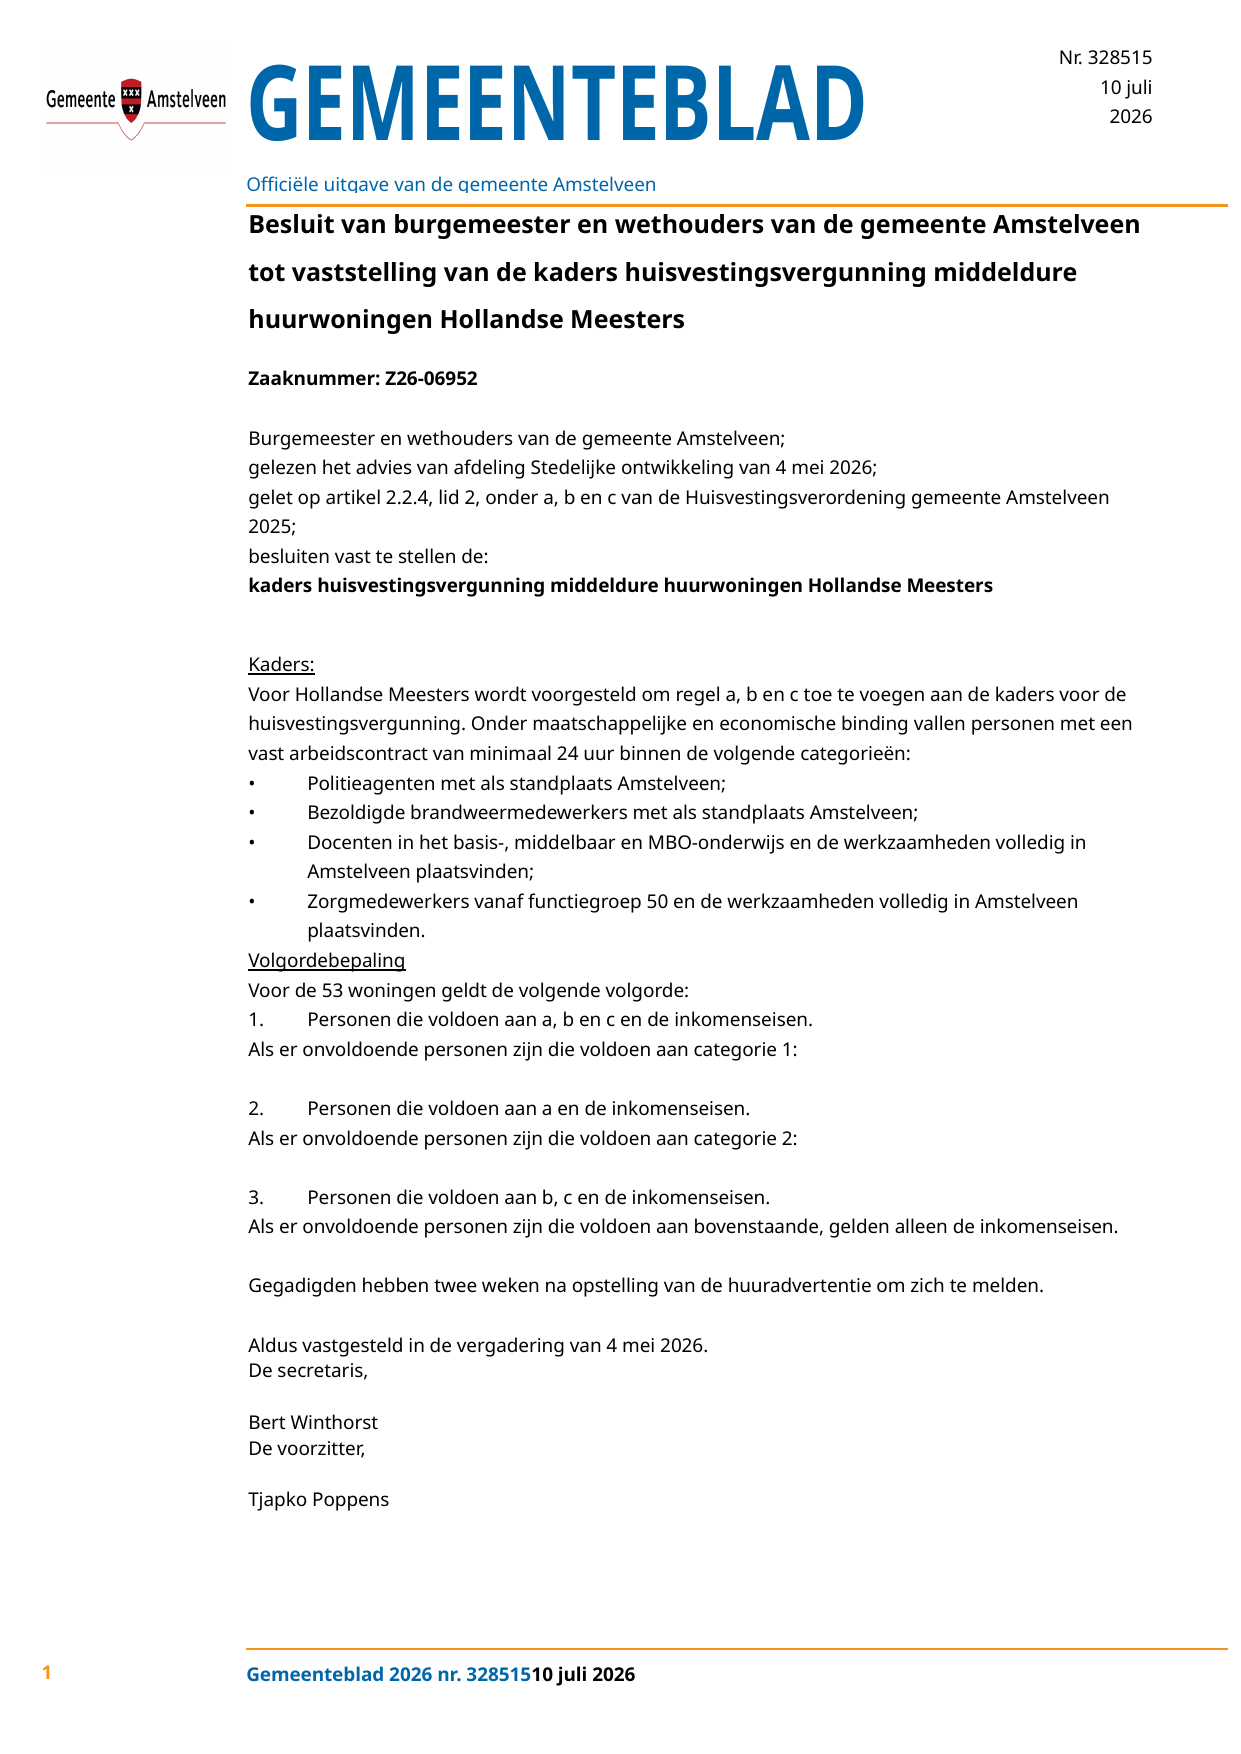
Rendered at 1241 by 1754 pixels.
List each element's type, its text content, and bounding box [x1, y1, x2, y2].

text Besluit van burgemeester en wethouders van de gemeente Amstelveen tot vaststelling van de kaders huisvestingsvergunning middeldure huurwoningen Hollandse Meesters [248, 207, 1152, 336]
text Kaders: [248, 651, 1152, 677]
list Politieagenten met als standplaats Amstelveen; [248, 770, 1152, 796]
text Als er onvoldoende personen zijn die voldoen aan categorie 2: [248, 1125, 1152, 1151]
text Volgordebepaling [248, 947, 1152, 973]
text De secretaris, [248, 1358, 1152, 1383]
text Zaaknummer: Z26-06952 [248, 366, 1152, 391]
list Zorgmedewerkers vanaf functiegroep 50 en de werkzaamheden volledig in Amstelveen plaatsvinden. [248, 888, 1152, 943]
text kaders huisvestingsvergunning middeldure huurwoningen Hollandse Meesters [248, 573, 1152, 598]
list Personen die voldoen aan a, b en c en de inkomenseisen. [248, 1006, 1152, 1032]
text gelet op artikel 2.2.4, lid 2, onder a, b en c van de Huisvestingsverordening gemeente Amstelveen 2025; [248, 484, 1152, 539]
text Voor de 53 woningen geldt de volgende volgorde: [248, 977, 1152, 1003]
text Burgemeester en wethouders van de gemeente Amstelveen; [248, 425, 1152, 450]
text Bert Winthorst [248, 1409, 1152, 1435]
text besluiten vast te stellen de: [248, 543, 1152, 569]
text Aldus vastgesteld in de vergadering van 4 mei 2026. [248, 1332, 1152, 1358]
list Bezoldigde brandweermedewerkers met als standplaats Amstelveen; [248, 799, 1152, 825]
text Gegadigden hebben twee weken na opstelling van de huuradvertentie om zich te melden. [248, 1273, 1152, 1298]
text Als er onvoldoende personen zijn die voldoen aan categorie 1: [248, 1036, 1152, 1062]
list Personen die voldoen aan a en de inkomenseisen. [248, 1095, 1152, 1121]
text Tjapko Poppens [248, 1486, 1152, 1512]
text De voorzitter, [248, 1435, 1152, 1461]
list Personen die voldoen aan b, c en de inkomenseisen. [248, 1184, 1152, 1210]
text Voor Hollandse Meesters wordt voorgesteld om regel a, b en c toe te voegen aan de kaders voor de huisvestingsvergunning. Onder maatschappelijke en economische binding vallen personen met een vast arbeidscontract van minimaal 24 uur binnen de volgende categorieën: [248, 681, 1152, 766]
picture [41, 47, 231, 172]
text gelezen het advies van afdeling Stedelijke ontwikkeling van 4 mei 2026; [248, 454, 1152, 480]
list Docenten in het basis-, middelbaar en MBO-onderwijs en de werkzaamheden volledig in Amstelveen plaatsvinden; [248, 829, 1152, 884]
text Als er onvoldoende personen zijn die voldoen aan bovenstaande, gelden alleen de inkomenseisen. [248, 1213, 1152, 1239]
